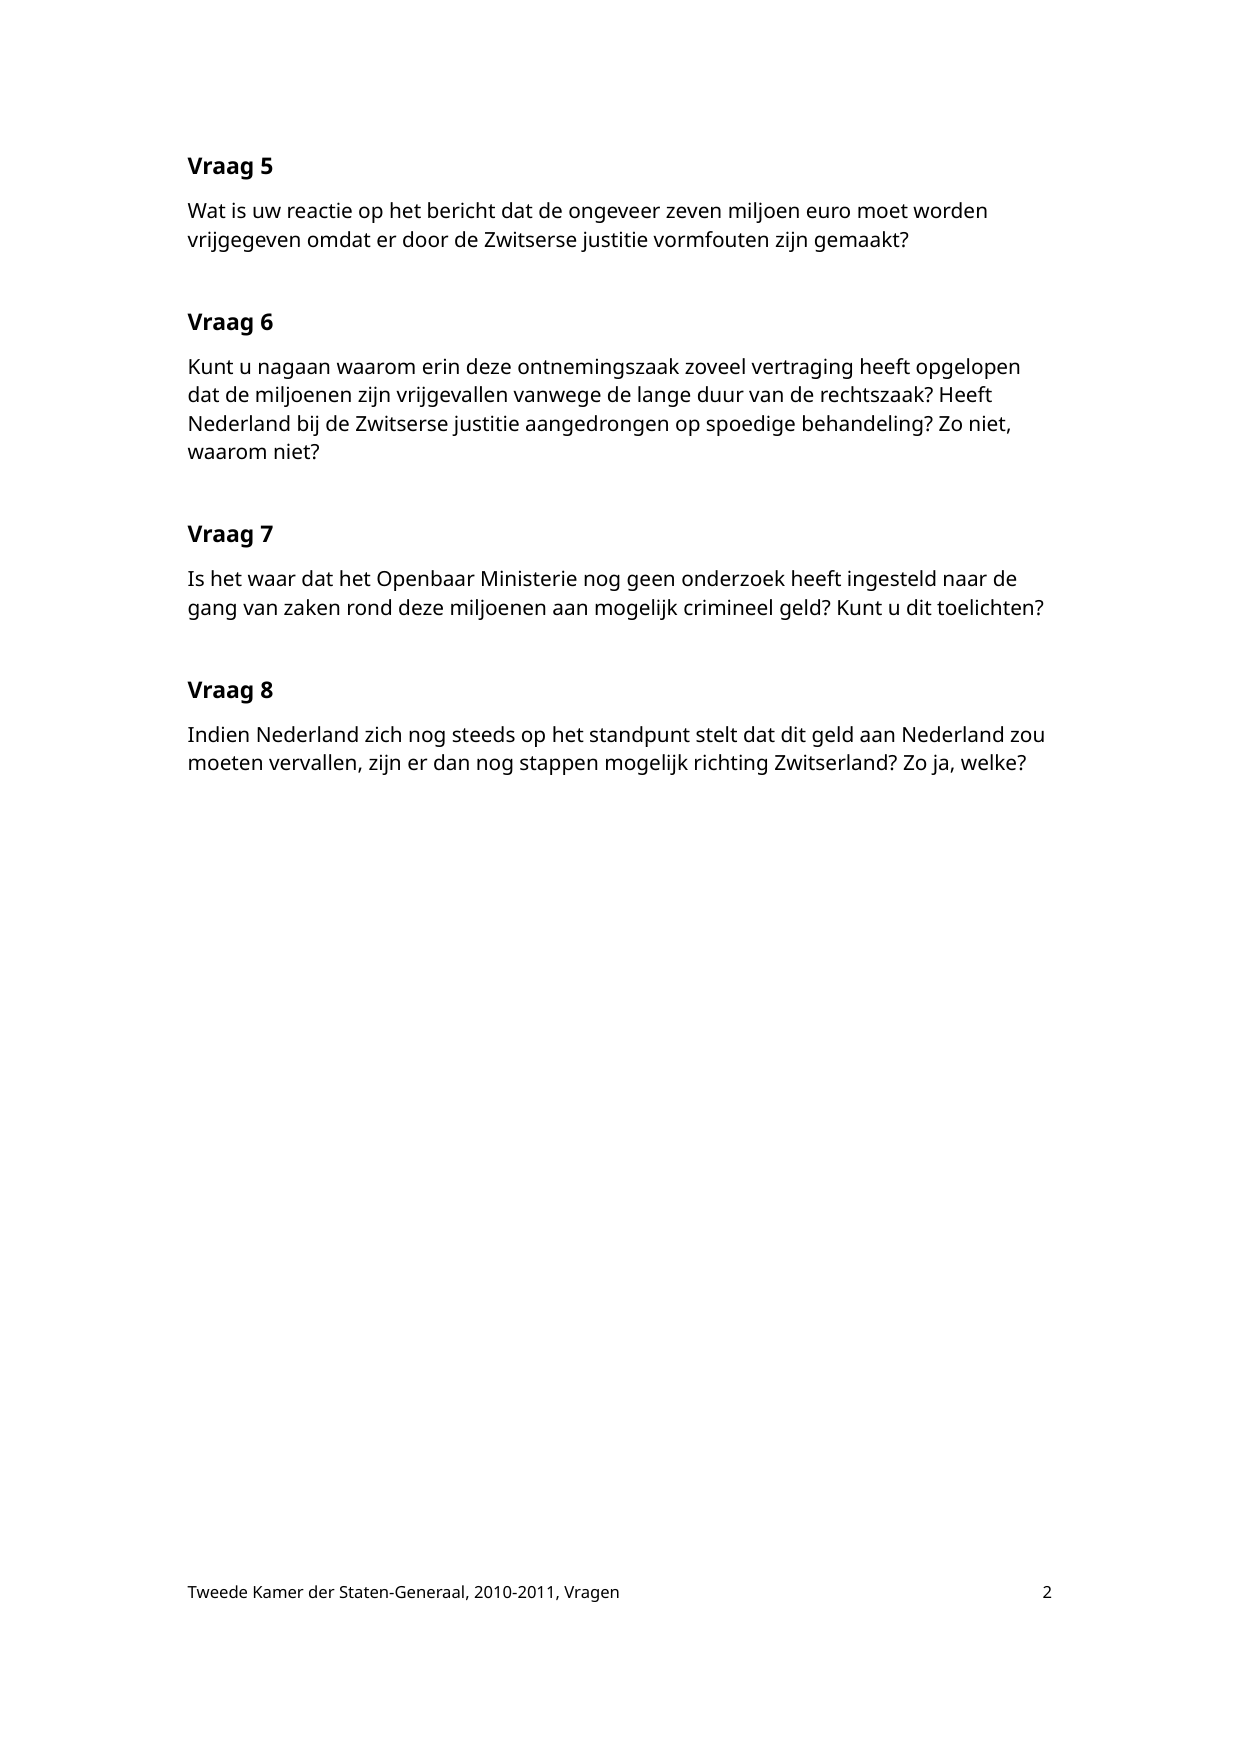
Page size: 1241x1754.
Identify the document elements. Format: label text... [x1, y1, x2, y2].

subtitle Vraag 8 [187, 674, 1053, 705]
text Is het waar dat het Openbaar Ministerie nog geen onderzoek heeft ingesteld naar de gang van zaken rond deze miljoenen aan mogelijk crimineel geld? Kunt u dit toelichten? [187, 564, 1053, 621]
text Kunt u nagaan waarom erin deze ontnemingszaak zoveel vertraging heeft opgelopen dat de miljoenen zijn vrijgevallen vanwege de lange duur van de rechtszaak? Heeft Nederland bij de Zwitserse justitie aangedrongen op spoedige behandeling? Zo niet, waarom niet? [187, 352, 1053, 466]
subtitle Vraag 7 [187, 518, 1053, 549]
text Wat is uw reactie op het bericht dat de ongeveer zeven miljoen euro moet worden vrijgegeven omdat er door de Zwitserse justitie vormfouten zijn gemaakt? [187, 196, 1053, 253]
subtitle Vraag 6 [187, 306, 1053, 337]
subtitle Vraag 5 [187, 150, 1053, 181]
text Indien Nederland zich nog steeds op het standpunt stelt dat dit geld aan Nederland zou moeten vervallen, zijn er dan nog stappen mogelijk richting Zwitserland? Zo ja, welke? [187, 720, 1053, 777]
